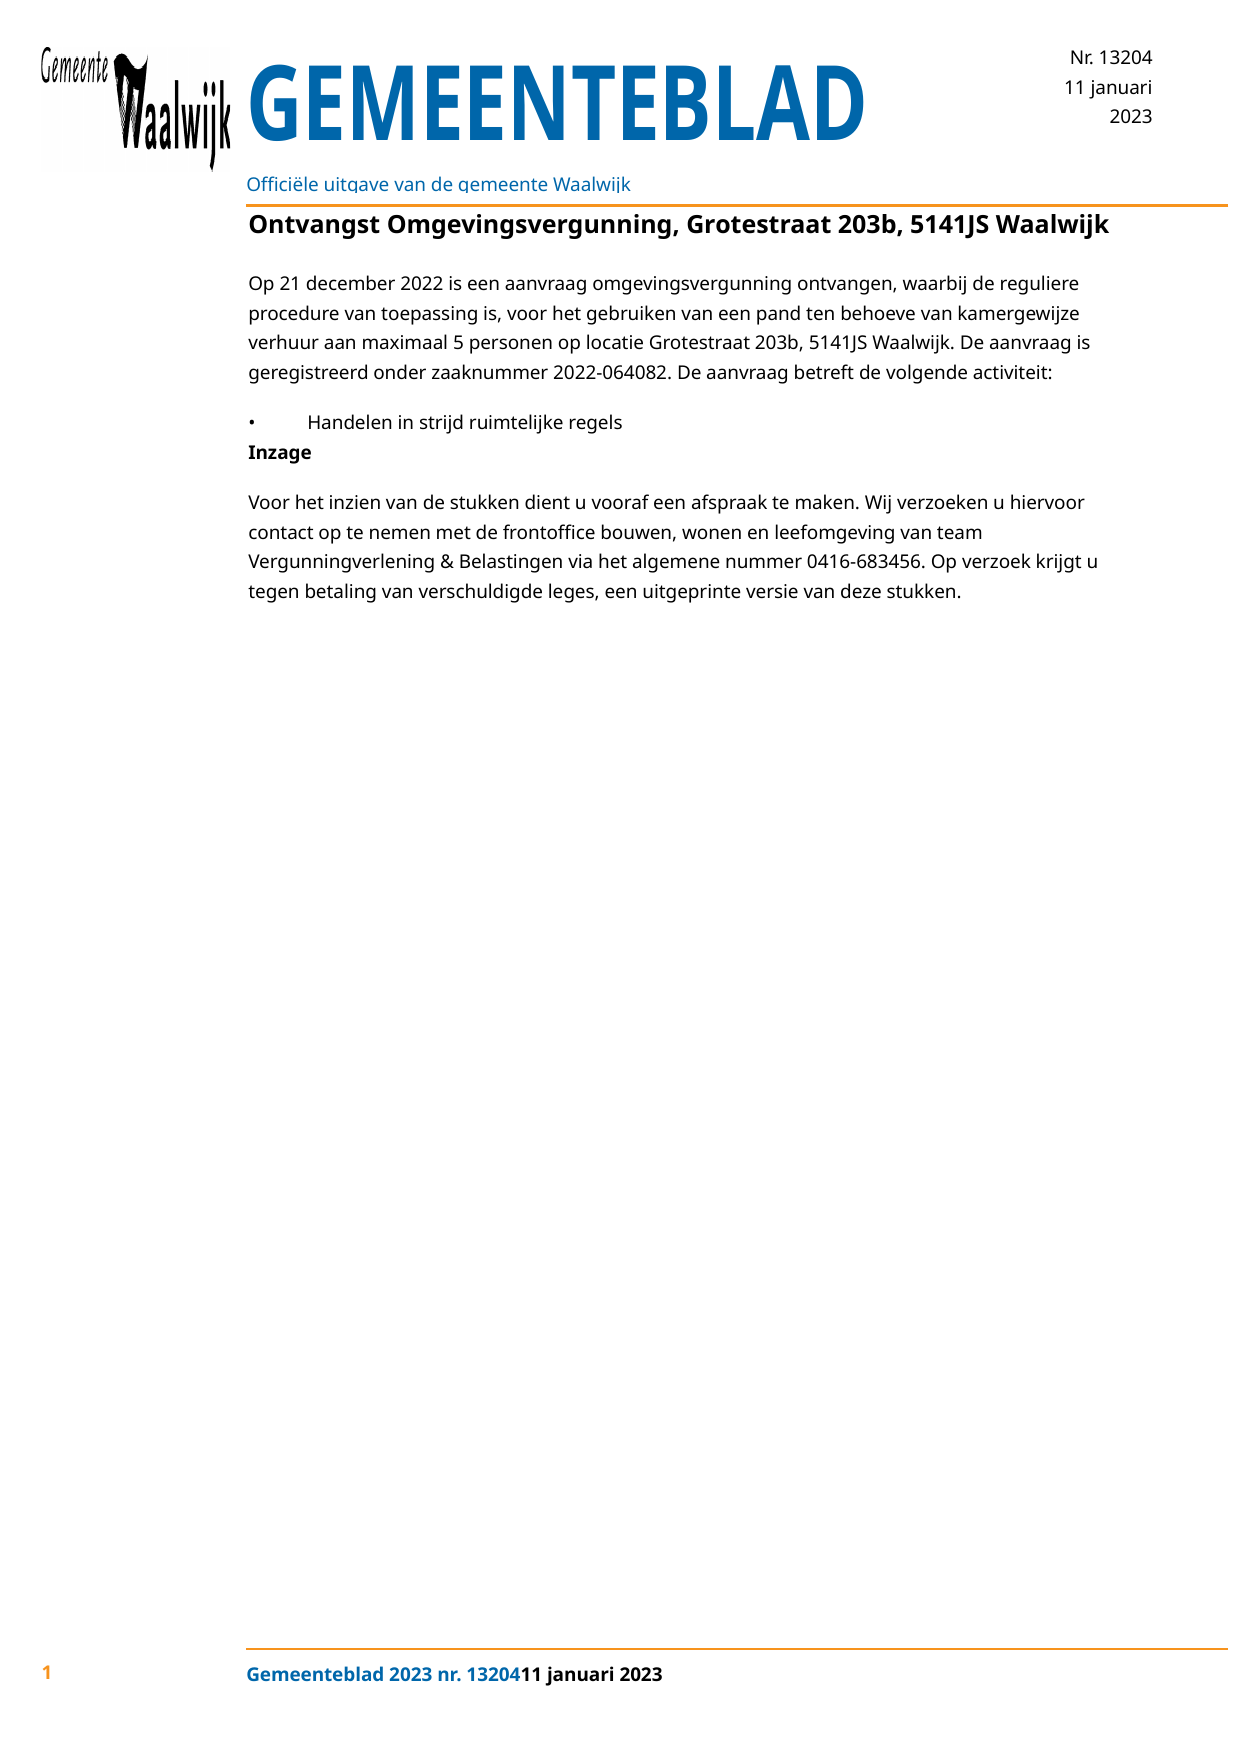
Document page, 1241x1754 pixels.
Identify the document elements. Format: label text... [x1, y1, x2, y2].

text Ontvangst Omgevingsvergunning, Grotestraat 203b, 5141JS Waalwijk [248, 207, 1152, 241]
text Voor het inzien van de stukken dient u vooraf een afspraak te maken. Wij verzoeken u hiervoor contact op te nemen met de frontoffice bouwen, wonen en leefomgeving van team Vergunningverlening & Belastingen via het algemene nummer 0416-683456. Op verzoek krijgt u tegen betaling van verschuldigde leges, een uitgeprinte versie van deze stukken. [248, 489, 1152, 604]
text Inzage [248, 439, 1152, 465]
list Handelen in strijd ruimtelijke regels [248, 409, 1152, 435]
picture [41, 47, 231, 172]
text Op 21 december 2022 is een aanvraag omgevingsvergunning ontvangen, waarbij de reguliere procedure van toepassing is, voor het gebruiken van een pand ten behoeve van kamergewijze verhuur aan maximaal 5 personen op locatie Grotestraat 203b, 5141JS Waalwijk. De aanvraag is geregistreerd onder zaaknummer 2022-064082. De aanvraag betreft de volgende activiteit: [248, 270, 1152, 385]
